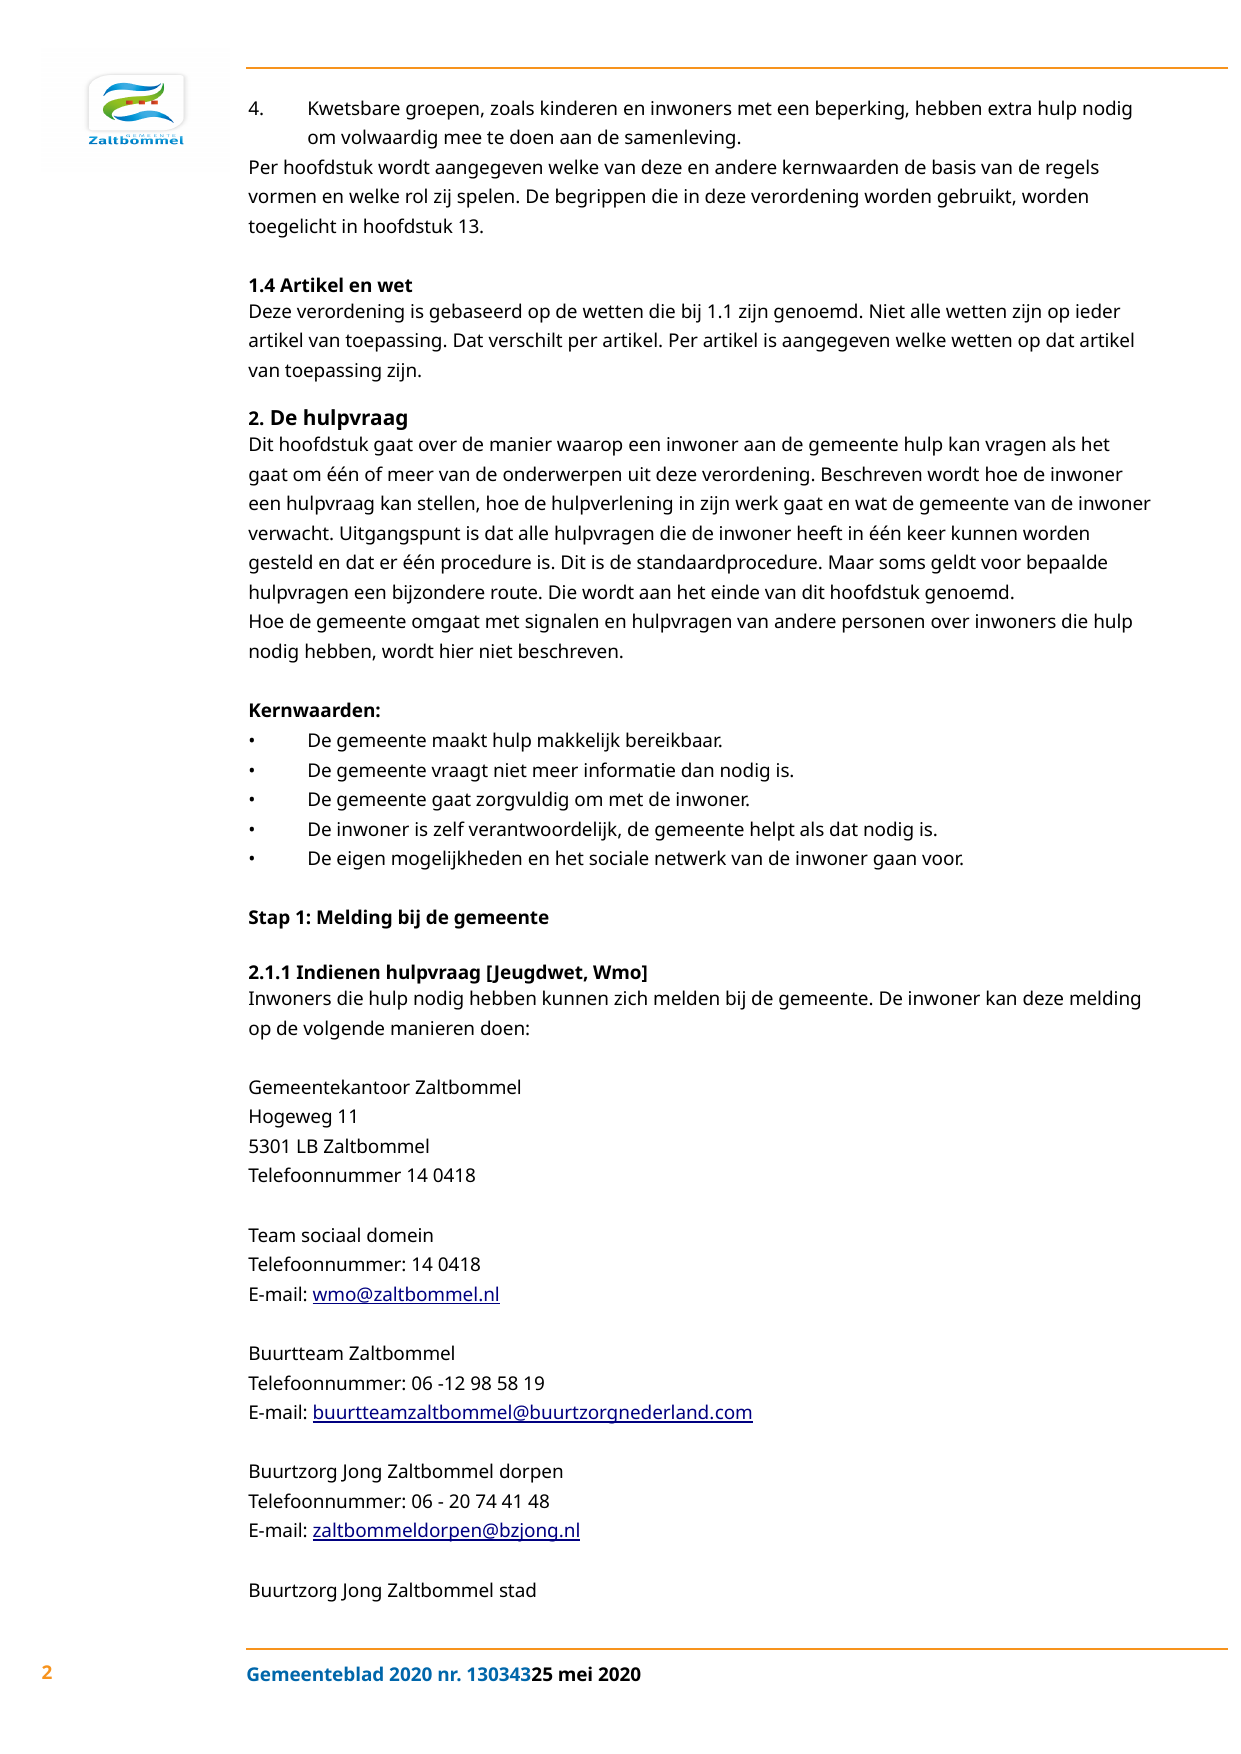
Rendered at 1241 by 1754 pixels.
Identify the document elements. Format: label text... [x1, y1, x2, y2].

text Telefoonnummer: 06 - 20 74 41 48 [248, 1488, 1152, 1514]
text Telefoonnummer 14 0418 [248, 1163, 1152, 1188]
text Team sociaal domein [248, 1222, 1152, 1247]
text Per hoofdstuk wordt aangegeven welke van deze en andere kernwaarden de basis van de regels vormen en welke rol zij spelen. De begrippen die in deze verordening worden gebruikt, worden toegelicht in hoofdstuk 13. [248, 154, 1152, 239]
text Buurtzorg Jong Zaltbommel dorpen [248, 1458, 1152, 1484]
text E-mail: wmo@zaltbommel.nl [248, 1281, 1152, 1307]
table_header Kernwaarden: De gemeente maakt hulp makkelijk bereikbaar. De gemeente vraagt niet meer informatie dan nodig is. De gemeente gaat zorgvuldig om met de inwoner. De inwoner is zelf verantwoordelijk, de gemeente helpt als dat nodig is. De eigen mogelijkheden en het sociale netwerk van de inwoner gaan voor. [248, 698, 1152, 871]
text Hoe de gemeente omgaat met signalen en hulpvragen van andere personen over inwoners die hulp nodig hebben, wordt hier niet beschreven. [248, 609, 1152, 664]
text Buurtteam Zaltbommel [248, 1340, 1152, 1366]
text Deze verordening is gebaseerd op de wetten die bij 1.1 zijn genoemd. Niet alle wetten zijn op ieder artikel van toepassing. Dat verschilt per artikel. Per artikel is aangegeven welke wetten op dat artikel van toepassing zijn. [248, 298, 1152, 383]
text E-mail: zaltbommeldorpen@bzjong.nl [248, 1518, 1152, 1543]
text 2.1.1 Indienen hulpvraag [Jeugdwet, Wmo] [248, 959, 1152, 985]
text Gemeentekantoor Zaltbommel [248, 1074, 1152, 1099]
picture [41, 47, 231, 172]
text Buurtzorg Jong Zaltbommel stad [248, 1577, 1152, 1602]
text Dit hoofdstuk gaat over de manier waarop een inwoner aan de gemeente hulp kan vragen als het gaat om één of meer van de onderwerpen uit deze verordening. Beschreven wordt hoe de inwoner een hulpvraag kan stellen, hoe de hulpverlening in zijn werk gaat en wat de gemeente van de inwoner verwacht. Uitgangspunt is dat alle hulpvragen die de inwoner heeft in één keer kunnen worden gesteld en dat er één procedure is. Dit is de standaardprocedure. Maar soms geldt voor bepaalde hulpvragen een bijzondere route. Die wordt aan het einde van dit hoofdstuk genoemd. [248, 431, 1152, 605]
text 2. De hulpvraag [248, 403, 1152, 431]
text 5301 LB Zaltbommel [248, 1133, 1152, 1159]
text Stap 1: Melding bij de gemeente [248, 904, 1152, 930]
list Kwetsbare groepen, zoals kinderen en inwoners met een beperking, hebben extra hulp nodig om volwaardig mee te doen aan de samenleving. [248, 95, 1152, 150]
text Telefoonnummer: 14 0418 [248, 1251, 1152, 1277]
text Inwoners die hulp nodig hebben kunnen zich melden bij de gemeente. De inwoner kan deze melding op de volgende manieren doen: [248, 985, 1152, 1040]
text Hogeweg 11 [248, 1103, 1152, 1129]
text 1.4 Artikel en wet [248, 272, 1152, 298]
text Telefoonnummer: 06 -12 98 58 19 [248, 1370, 1152, 1395]
text E-mail: buurtteamzaltbommel@buurtzorgnederland.com [248, 1399, 1152, 1425]
